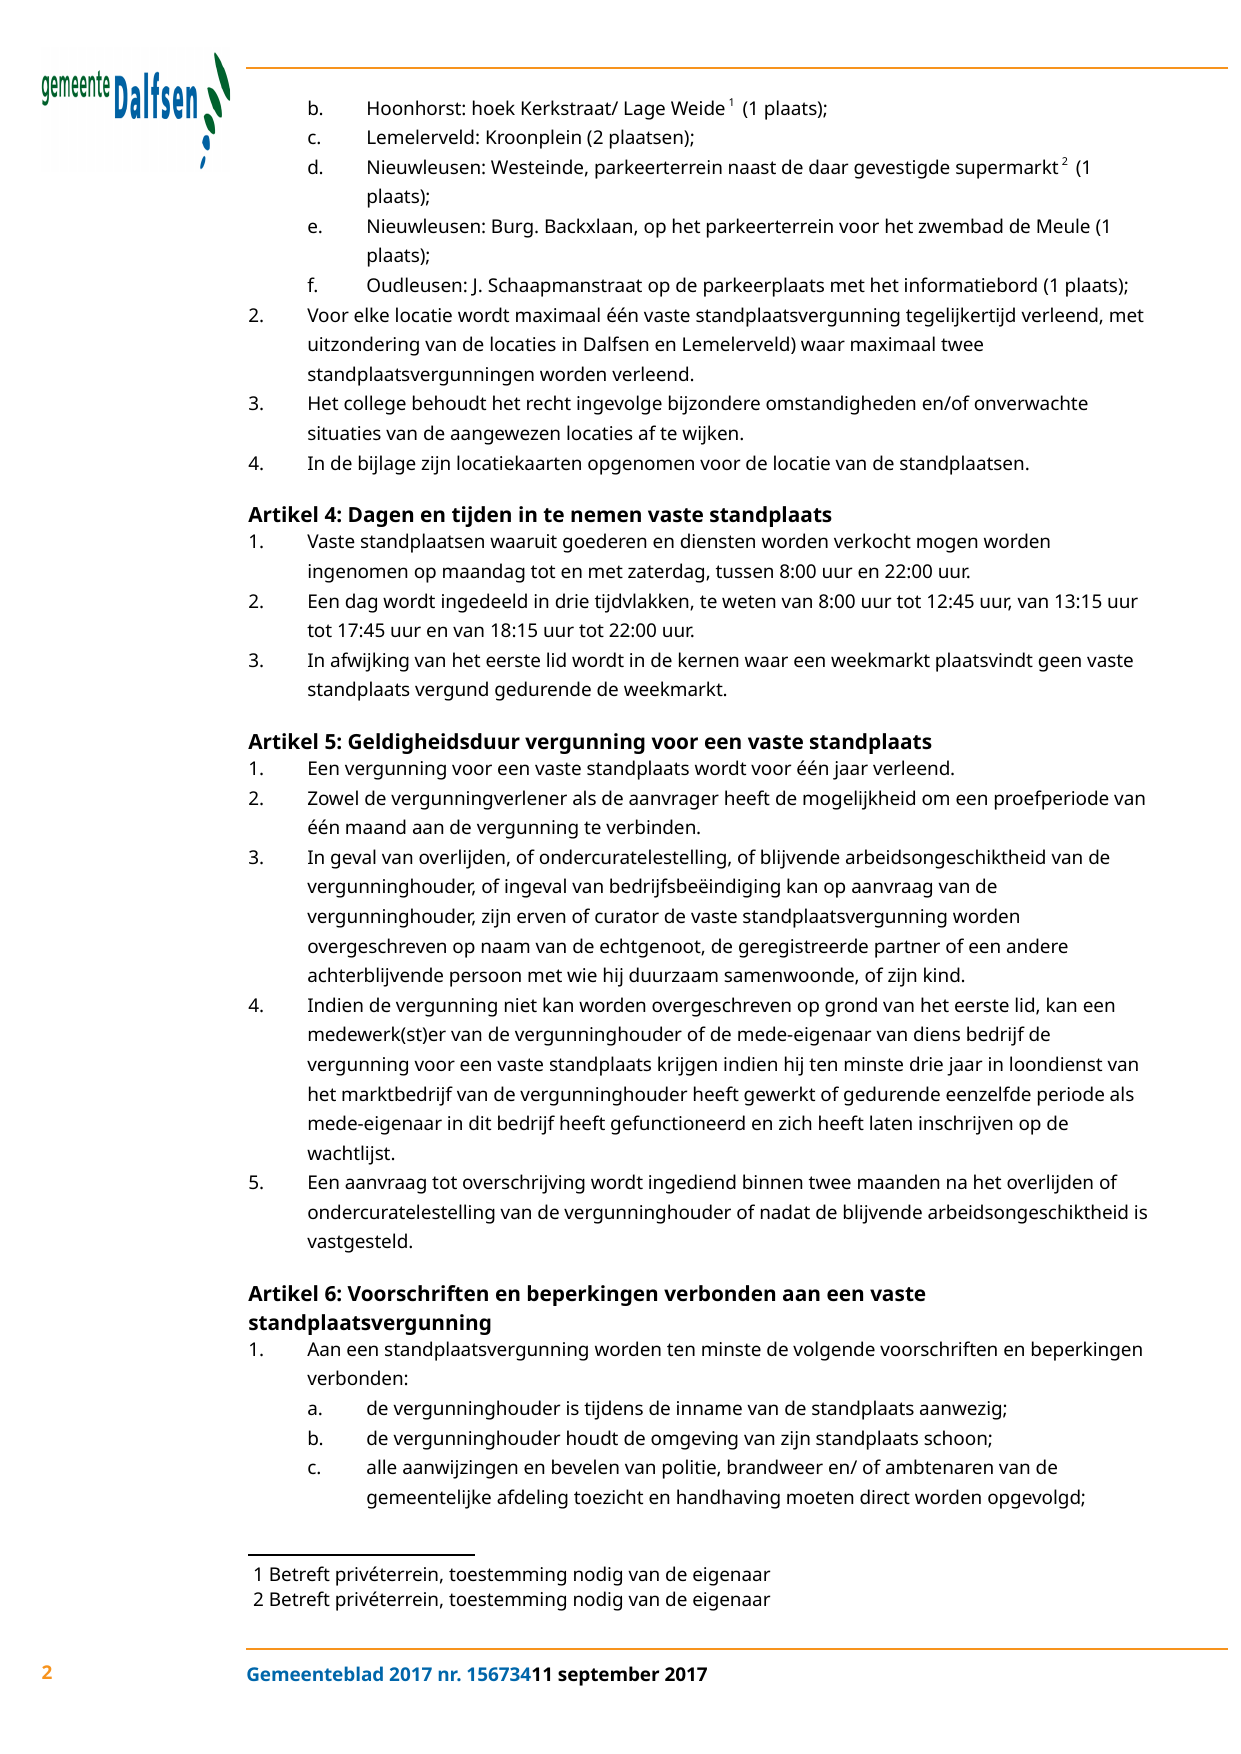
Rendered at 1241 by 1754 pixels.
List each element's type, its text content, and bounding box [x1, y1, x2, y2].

list Het college behoudt het recht ingevolge bijzondere omstandigheden en/of onverwachte situaties van de aangewezen locaties af te wijken. [248, 391, 1152, 446]
list alle aanwijzingen en bevelen van politie, brandweer en/ of ambtenaren van de gemeentelijke afdeling toezicht en handhaving moeten direct worden opgevolgd; [307, 1454, 1152, 1510]
list Voor elke locatie wordt maximaal één vaste standplaatsvergunning tegelijkertijd verleend, met uitzondering van de locaties in Dalfsen en Lemelerveld) waar maximaal twee standplaatsvergunningen worden verleend. [248, 302, 1152, 387]
list Een dag wordt ingedeeld in drie tijdvlakken, te weten van 8:00 uur tot 12:45 uur, van 13:15 uur tot 17:45 uur en van 18:15 uur tot 22:00 uur. [248, 588, 1152, 643]
list Een vergunning voor een vaste standplaats wordt voor één jaar verleend. [248, 755, 1152, 781]
list de vergunninghouder houdt de omgeving van zijn standplaats schoon; [307, 1425, 1152, 1451]
text Artikel 6: Voorschriften en beperkingen verbonden aan een vaste standplaatsvergunning [248, 1279, 1152, 1336]
list Hoonhorst: hoek Kerkstraat/ Lage Weide (1 plaats); [307, 95, 1152, 121]
list Zowel de vergunningverlener als de aanvrager heeft de mogelijkheid om een proefperiode van één maand aan de vergunning te verbinden. [248, 785, 1152, 840]
list Oudleusen: J. Schaapmanstraat op de parkeerplaats met het informatiebord (1 plaats); [307, 272, 1152, 298]
list de vergunninghouder is tijdens de inname van de standplaats aanwezig; [307, 1395, 1152, 1421]
list In geval van overlijden, of ondercuratelestelling, of blijvende arbeidsongeschiktheid van de vergunninghouder, of ingeval van bedrijfsbeëindiging kan op aanvraag van de vergunninghouder, zijn erven of curator de vaste standplaatsvergunning worden overgeschreven op naam van de echtgenoot, de geregistreerde partner of een andere achterblijvende persoon met wie hij duurzaam samenwoonde, of zijn kind. [248, 844, 1152, 988]
list Vaste standplaatsen waaruit goederen en diensten worden verkocht mogen worden ingenomen op maandag tot en met zaterdag, tussen 8:00 uur en 22:00 uur. [248, 529, 1152, 584]
list In de bijlage zijn locatiekaarten opgenomen voor de locatie van de standplaatsen. [248, 450, 1152, 476]
list Lemelerveld: Kroonplein (2 plaatsen); [307, 124, 1152, 150]
picture [41, 47, 231, 172]
list Indien de vergunning niet kan worden overgeschreven op grond van het eerste lid, kan een medewerk(st)er van de vergunninghouder of de mede-eigenaar van diens bedrijf de vergunning voor een vaste standplaats krijgen indien hij ten minste drie jaar in loondienst van het marktbedrijf van de vergunninghouder heeft gewerkt of gedurende eenzelfde periode als mede-eigenaar in dit bedrijf heeft gefunctioneerd en zich heeft laten inschrijven op de wachtlijst. [248, 992, 1152, 1166]
list Betreft privéterrein, toestemming nodig van de eigenaar [248, 1586, 1152, 1612]
list Nieuwleusen: Burg. Backxlaan, op het parkeerterrein voor het zwembad de Meule (1 plaats); [307, 213, 1152, 268]
list Betreft privéterrein, toestemming nodig van de eigenaar [248, 1561, 1152, 1586]
list Een aanvraag tot overschrijving wordt ingediend binnen twee maanden na het overlijden of ondercuratelestelling van de vergunninghouder of nadat de blijvende arbeidsongeschiktheid is vastgesteld. [248, 1169, 1152, 1254]
text Artikel 5: Geldigheidsduur vergunning voor een vaste standplaats [248, 727, 1152, 755]
list Aan een standplaatsvergunning worden ten minste de volgende voorschriften en beperkingen verbonden: [248, 1336, 1152, 1391]
list In afwijking van het eerste lid wordt in de kernen waar een weekmarkt plaatsvindt geen vaste standplaats vergund gedurende de weekmarkt. [248, 647, 1152, 702]
text Artikel 4: Dagen en tijden in te nemen vaste standplaats [248, 500, 1152, 529]
list Nieuwleusen: Westeinde, parkeerterrein naast de daar gevestigde supermarkt (1 plaats); [307, 154, 1152, 209]
